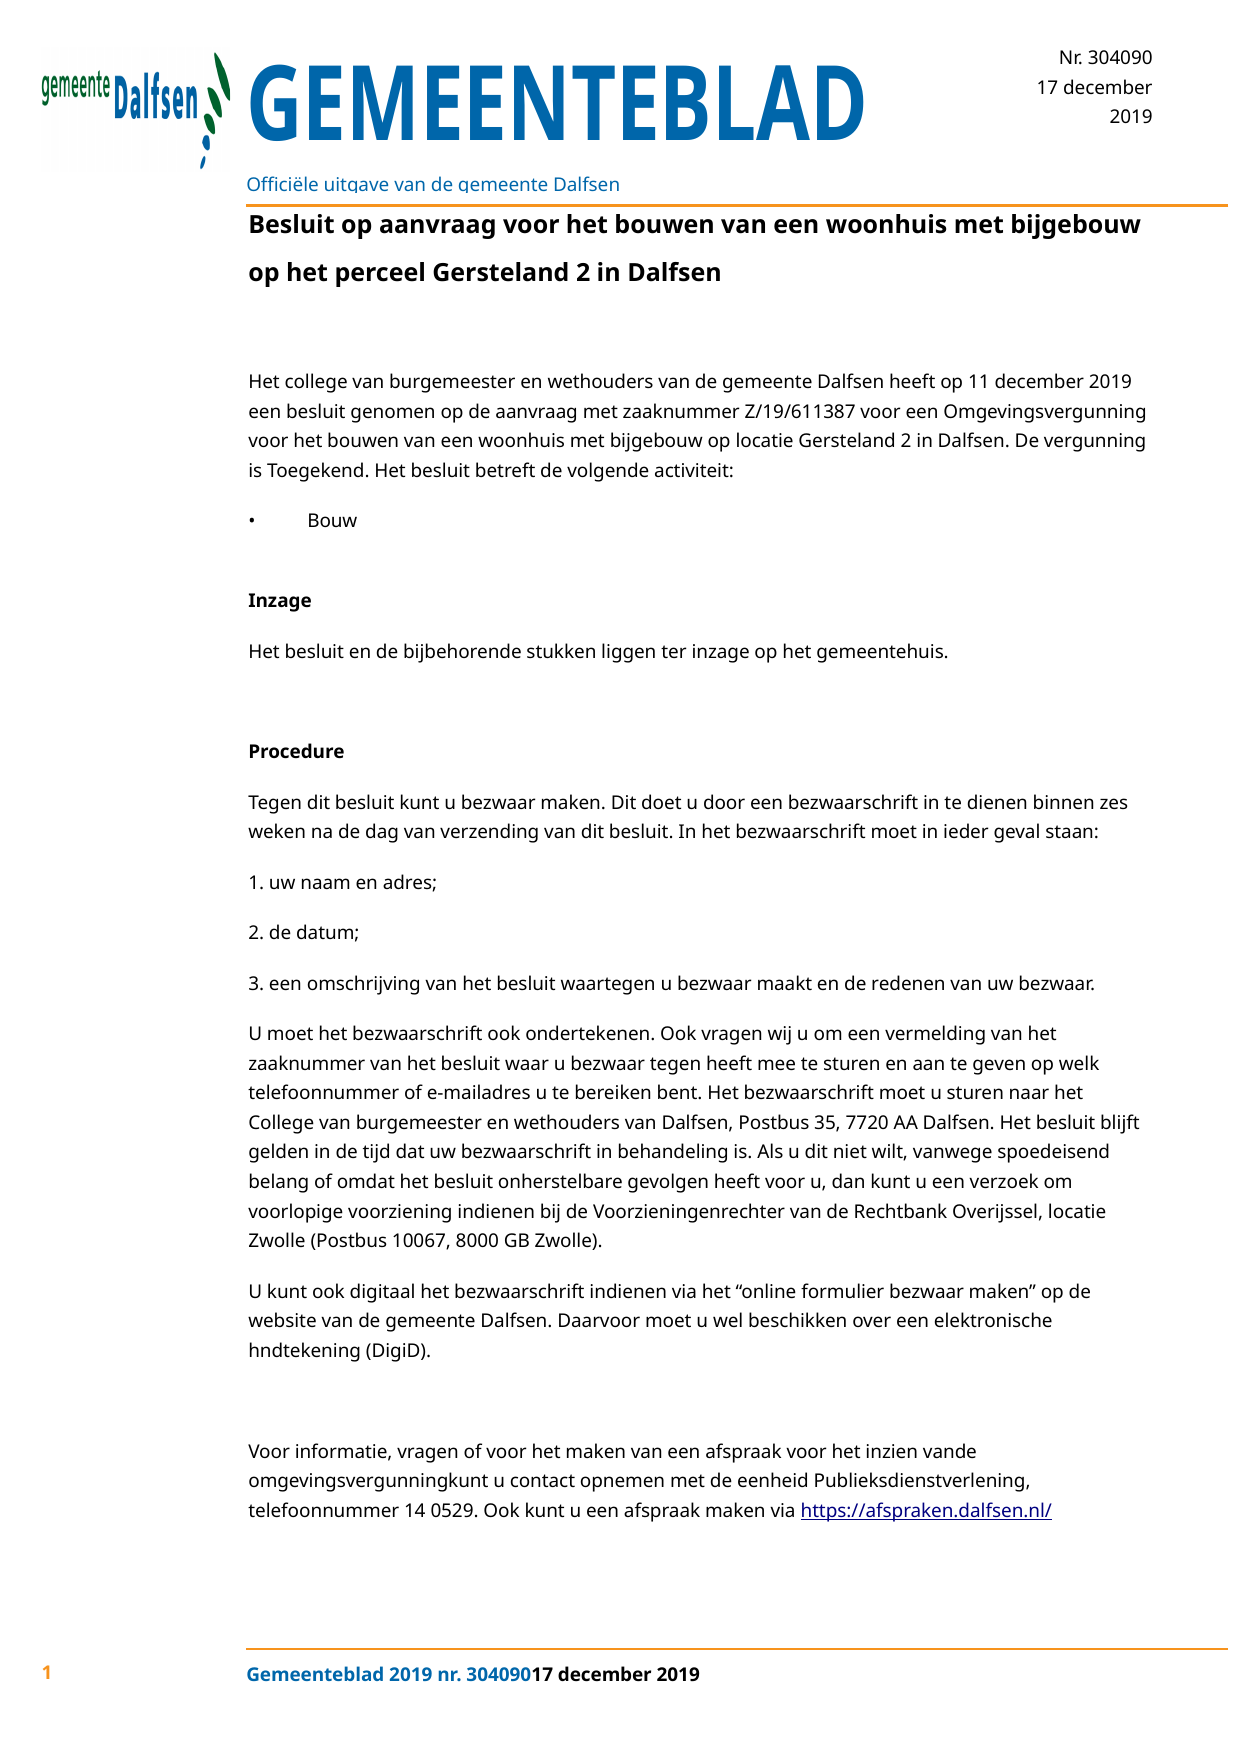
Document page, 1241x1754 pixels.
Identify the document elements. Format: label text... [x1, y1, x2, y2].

text Procedure [248, 739, 1152, 764]
text Tegen dit besluit kunt u bezwaar maken. Dit doet u door een bezwaarschrift in te dienen binnen zes weken na de dag van verzending van dit besluit. In het bezwaarschrift moet in ieder geval staan: [248, 789, 1152, 844]
text U kunt ook digitaal het bezwaarschrift indienen via het “online formulier bezwaar maken” op de website van de gemeente Dalfsen. Daarvoor moet u wel beschikken over een elektronische hndtekening (DigiD). [248, 1278, 1152, 1363]
text 2. de datum; [248, 919, 1152, 945]
picture [41, 47, 231, 172]
text Het besluit en de bijbehorende stukken liggen ter inzage op het gemeentehuis. [248, 638, 1152, 664]
list Bouw [248, 507, 1152, 533]
text 3. een omschrijving van het besluit waartegen u bezwaar maakt en de redenen van uw bezwaar. [248, 970, 1152, 996]
text Het college van burgemeester en wethouders van de gemeente Dalfsen heeft op 11 december 2019 een besluit genomen op de aanvraag met zaaknummer Z/19/611387 voor een Omgevingsvergunning voor het bouwen van een woonhuis met bijgebouw op locatie Gersteland 2 in Dalfsen. De vergunning is Toegekend. Het besluit betreft de volgende activiteit: [248, 368, 1152, 483]
text U moet het bezwaarschrift ook ondertekenen. Ook vragen wij u om een vermelding van het zaaknummer van het besluit waar u bezwaar tegen heeft mee te sturen en aan te geven op welk telefoonnummer of e-mailadres u te bereiken bent. Het bezwaarschrift moet u sturen naar het College van burgemeester en wethouders van Dalfsen, Postbus 35, 7720 AA Dalfsen. Het besluit blijft gelden in de tijd dat uw bezwaarschrift in behandeling is. Als u dit niet wilt, vanwege spoedeisend belang of omdat het besluit onherstelbare gevolgen heeft voor u, dan kunt u een verzoek om voorlopige voorziening indienen bij de Voorzieningenrechter van de Rechtbank Overijssel, locatie Zwolle (Postbus 10067, 8000 GB Zwolle). [248, 1020, 1152, 1253]
text 1. uw naam en adres; [248, 869, 1152, 895]
text Voor informatie, vragen of voor het maken van een afspraak voor het inzien vande omgevingsvergunningkunt u contact opnemen met de eenheid Publieksdienstverlening, telefoonnummer 14 0529. Ook kunt u een afspraak maken via https://afspraken.dalfsen.nl/ [248, 1438, 1152, 1523]
text Inzage [248, 587, 1152, 613]
text Besluit op aanvraag voor het bouwen van een woonhuis met bijgebouw op het perceel Gersteland 2 in Dalfsen [248, 207, 1152, 288]
